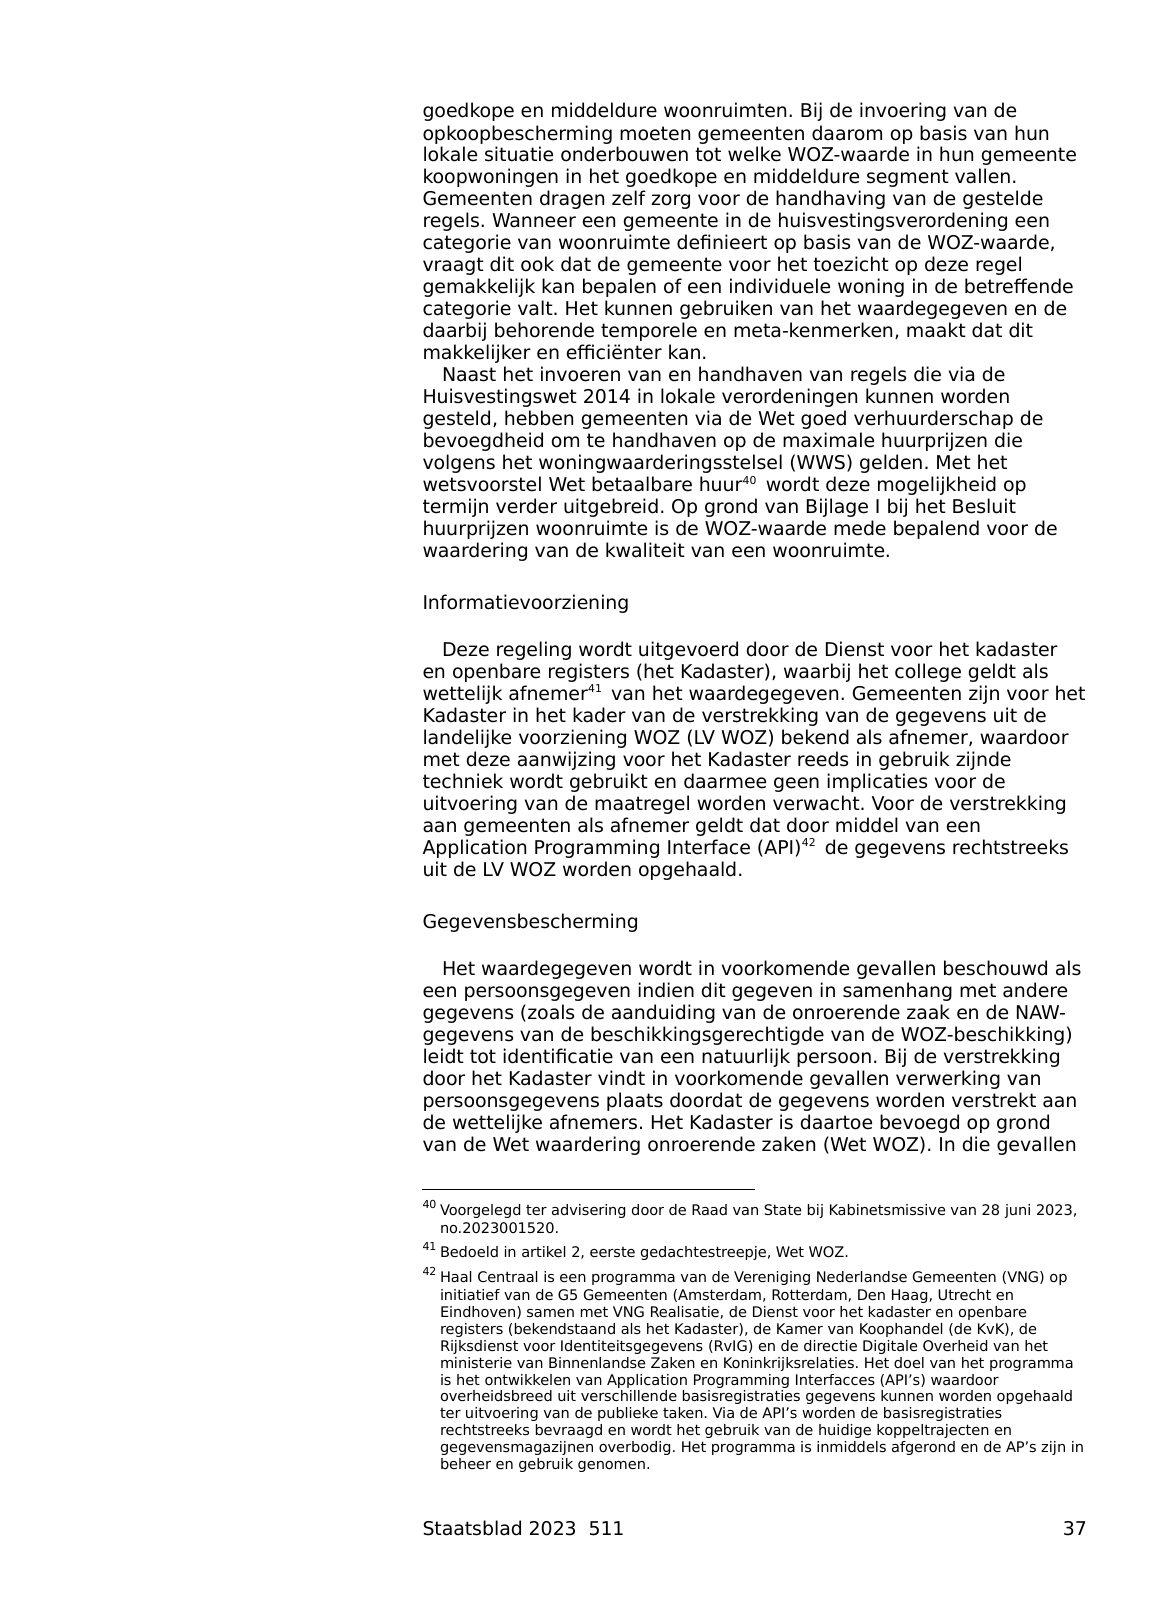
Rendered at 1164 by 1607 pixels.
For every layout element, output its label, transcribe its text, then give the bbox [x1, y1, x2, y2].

text Bedoeld in artikel 2, eerste gedachtestreepje, Wet WOZ. [422, 1240, 1087, 1262]
text Voorgelegd ter advisering door de Raad van State bij Kabinetsmissive van 28 juni 2023, no.2023001520. [422, 1198, 1087, 1237]
text Naast het invoeren van en handhaven van regels die via de Huisvestingswet 2014 in lokale verordeningen kunnen worden gesteld, hebben gemeenten via de Wet goed verhuurderschap de bevoegdheid om te handhaven op de maximale huurprijzen die volgens het woningwaarderingsstelsel (WWS) gelden. Met het wetsvoorstel Wet betaalbare huur wordt deze mogelijkheid op termijn verder uitgebreid. Op grond van Bijlage I bij het Besluit huurprijzen woonruimte is de WOZ-waarde mede bepalend voor de waardering van de kwaliteit van een woonruimte. [422, 364, 1087, 562]
subtitle Gegevensbescherming [422, 911, 1087, 933]
text goedkope en middeldure woonruimten. Bij de invoering van de opkoopbescherming moeten gemeenten daarom op basis van hun lokale situatie onderbouwen tot welke WOZ-waarde in hun gemeente koopwoningen in het goedkope en middeldure segment vallen. Gemeenten dragen zelf zorg voor de handhaving van de gestelde regels. Wanneer een gemeente in de huisvestingsverordening een categorie van woonruimte definieert op basis van de WOZ-waarde, vraagt dit ook dat de gemeente voor het toezicht op deze regel gemakkelijk kan bepalen of een individuele woning in de betreffende categorie valt. Het kunnen gebruiken van het waardegegeven en de daarbij behorende temporele en meta-kenmerken, maakt dat dit makkelijker en efficiënter kan. [422, 100, 1087, 364]
text Het waardegegeven wordt in voorkomende gevallen beschouwd als een persoonsgegeven indien dit gegeven in samenhang met andere gegevens (zoals de aanduiding van de onroerende zaak en de NAW-gegevens van de beschikkingsgerechtigde van de WOZ-beschikking) leidt tot identificatie van een natuurlijk persoon. Bij de verstrekking door het Kadaster vindt in voorkomende gevallen verwerking van persoonsgegevens plaats doordat de gegevens worden verstrekt aan de wettelijke afnemers. Het Kadaster is daartoe bevoegd op grond van de Wet waardering onroerende zaken (Wet WOZ). In die gevallen [422, 958, 1087, 1156]
text Deze regeling wordt uitgevoerd door de Dienst voor het kadaster en openbare registers (het Kadaster), waarbij het college geldt als wettelijk afnemer van het waardegegeven. Gemeenten zijn voor het Kadaster in het kader van de verstrekking van de gegevens uit de landelijke voorziening WOZ (LV WOZ) bekend als afnemer, waardoor met deze aanwijzing voor het Kadaster reeds in gebruik zijnde techniek wordt gebruikt en daarmee geen implicaties voor de uitvoering van de maatregel worden verwacht. Voor de verstrekking aan gemeenten als afnemer geldt dat door middel van een Application Programming Interface (API) de gegevens rechtstreeks uit de LV WOZ worden opgehaald. [422, 639, 1087, 881]
text Haal Centraal is een programma van de Vereniging Nederlandse Gemeenten (VNG) op initiatief van de G5 Gemeenten (Amsterdam, Rotterdam, Den Haag, Utrecht en Eindhoven) samen met VNG Realisatie, de Dienst voor het kadaster en openbare registers (bekendstaand als het Kadaster), de Kamer van Koophandel (de KvK), de Rijksdienst voor Identiteitsgegevens (RvIG) en de directie Digitale Overheid van het ministerie van Binnenlandse Zaken en Koninkrijksrelaties. Het doel van het programma is het ontwikkelen van Application Programming Interfacces (API’s) waardoor overheidsbreed uit verschillende basisregistraties gegevens kunnen worden opgehaald ter uitvoering van de publieke taken. Via de API’s worden de basisregistraties rechtstreeks bevraagd en wordt het gebruik van de huidige koppeltrajecten en gegevensmagazijnen overbodig. Het programma is inmiddels afgerond en de AP’s zijn in beheer en gebruik genomen. [422, 1265, 1087, 1473]
subtitle Informatievoorziening [422, 592, 1087, 614]
